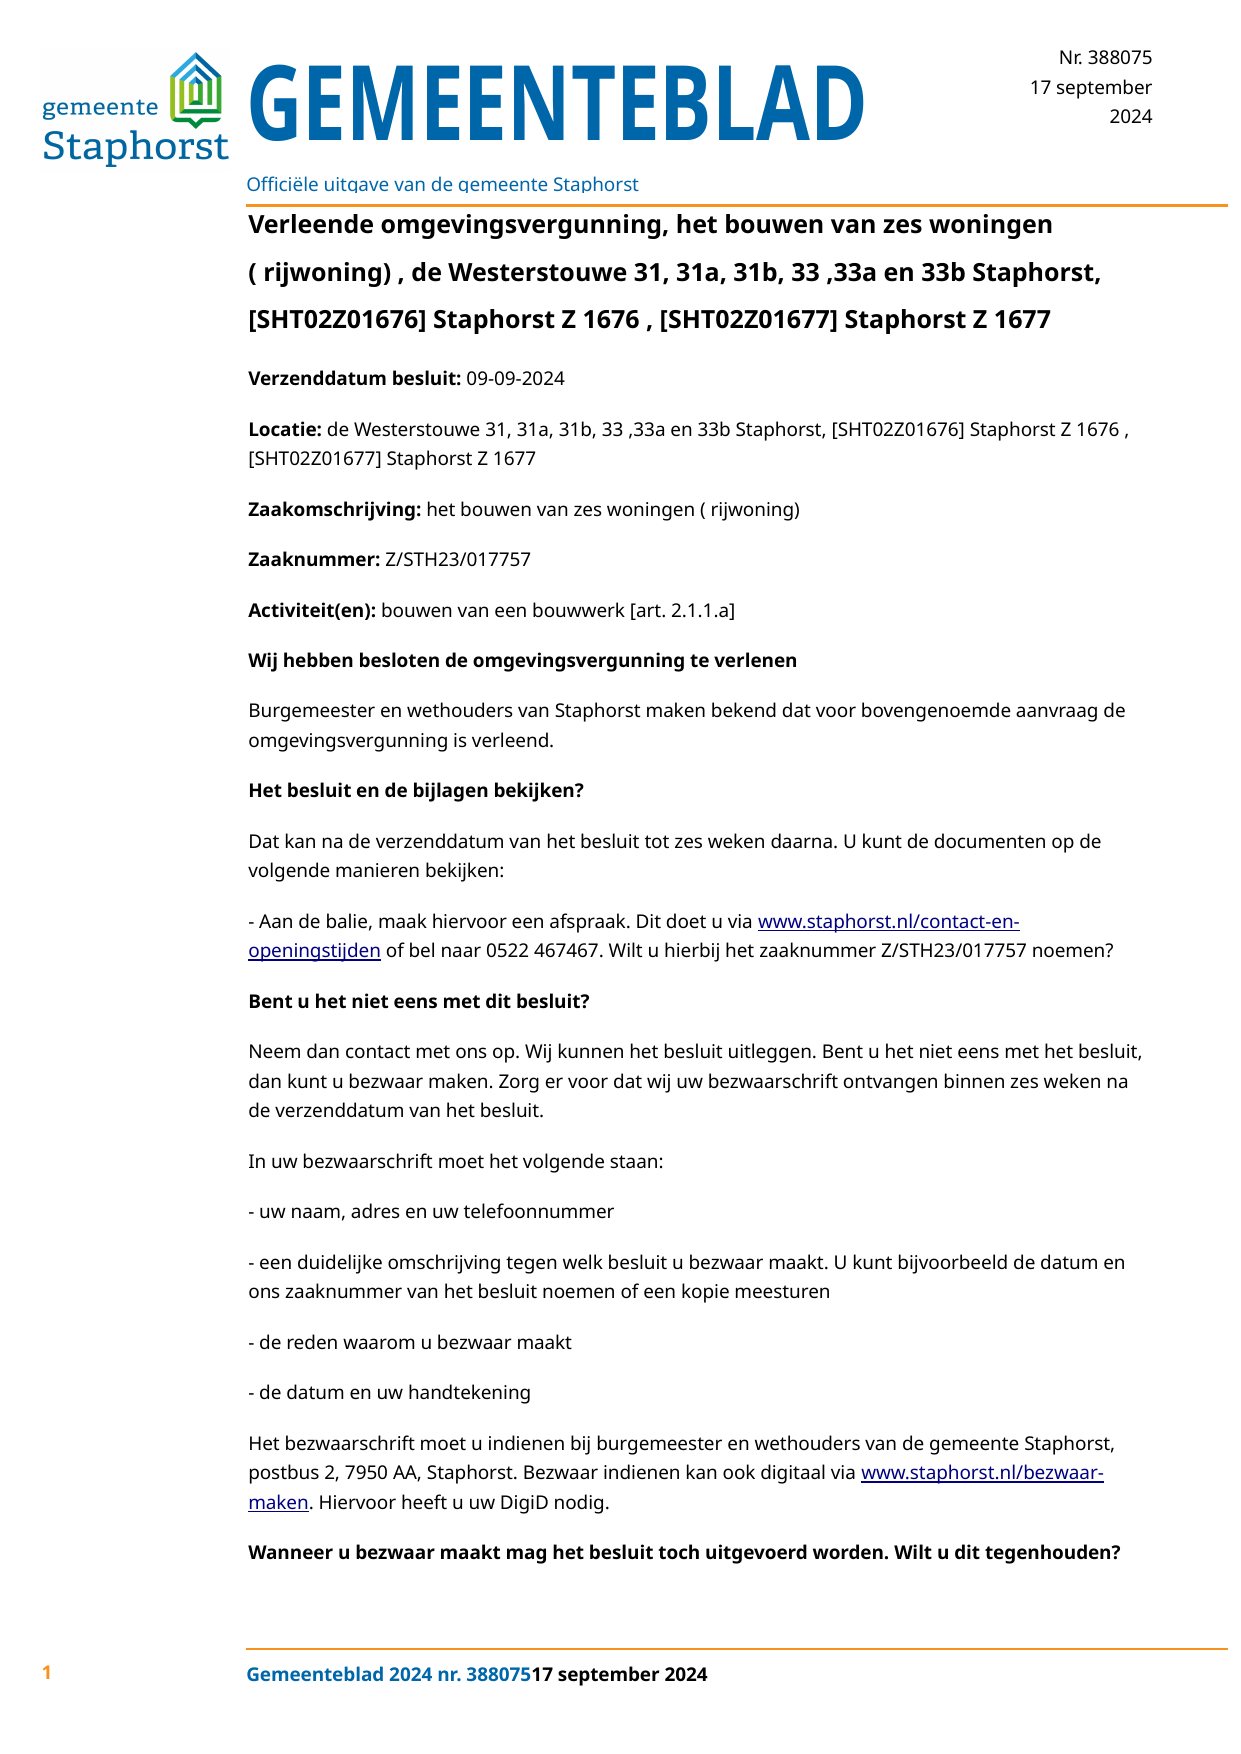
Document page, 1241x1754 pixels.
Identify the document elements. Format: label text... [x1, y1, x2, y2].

text - uw naam, adres en uw telefoonnummer [248, 1198, 1152, 1224]
text In uw bezwaarschrift moet het volgende staan: [248, 1148, 1152, 1174]
text Verleende omgevingsvergunning, het bouwen van zes woningen ( rijwoning) , de Westerstouwe 31, 31a, 31b, 33 ,33a en 33b Staphorst, [SHT02Z01676] Staphorst Z 1676 , [SHT02Z01677] Staphorst Z 1677 [248, 207, 1152, 336]
text Neem dan contact met ons op. Wij kunnen het besluit uitleggen. Bent u het niet eens met het besluit, dan kunt u bezwaar maken. Zorg er voor dat wij uw bezwaarschrift ontvangen binnen zes weken na de verzenddatum van het besluit. [248, 1038, 1152, 1123]
text Het besluit en de bijlagen bekijken? [248, 778, 1152, 803]
text Zaakomschrijving: het bouwen van zes woningen ( rijwoning) [248, 496, 1152, 522]
text Locatie: de Westerstouwe 31, 31a, 31b, 33 ,33a en 33b Staphorst, [SHT02Z01676] Staphorst Z 1676 , [SHT02Z01677] Staphorst Z 1677 [248, 416, 1152, 471]
text - de datum en uw handtekening [248, 1379, 1152, 1405]
text Wanneer u bezwaar maakt mag het besluit toch uitgevoerd worden. Wilt u dit tegenhouden? [248, 1539, 1152, 1565]
text - Aan de balie, maak hiervoor een afspraak. Dit doet u via www.staphorst.nl/contact-en-openingstijden of bel naar 0522 467467. Wilt u hierbij het zaaknummer Z/STH23/017757 noemen? [248, 908, 1152, 963]
text Het bezwaarschrift moet u indienen bij burgemeester en wethouders van de gemeente Staphorst, postbus 2, 7950 AA, Staphorst. Bezwaar indienen kan ook digitaal via www.staphorst.nl/bezwaar-maken. Hiervoor heeft u uw DigiD nodig. [248, 1430, 1152, 1514]
text Wij hebben besloten de omgevingsvergunning te verlenen [248, 647, 1152, 673]
text - de reden waarom u bezwaar maakt [248, 1329, 1152, 1354]
text Activiteit(en): bouwen van een bouwwerk [art. 2.1.1.a] [248, 597, 1152, 622]
text Zaaknummer: Z/STH23/017757 [248, 546, 1152, 572]
text Bent u het niet eens met dit besluit? [248, 988, 1152, 1014]
text Verzenddatum besluit: 09-09-2024 [248, 366, 1152, 391]
picture [41, 47, 231, 172]
text Burgemeester en wethouders van Staphorst maken bekend dat voor bovengenoemde aanvraag de omgevingsvergunning is verleend. [248, 698, 1152, 753]
text - een duidelijke omschrijving tegen welk besluit u bezwaar maakt. U kunt bijvoorbeeld de datum en ons zaaknummer van het besluit noemen of een kopie meesturen [248, 1249, 1152, 1304]
text Dat kan na de verzenddatum van het besluit tot zes weken daarna. U kunt de documenten op de volgende manieren bekijken: [248, 828, 1152, 883]
